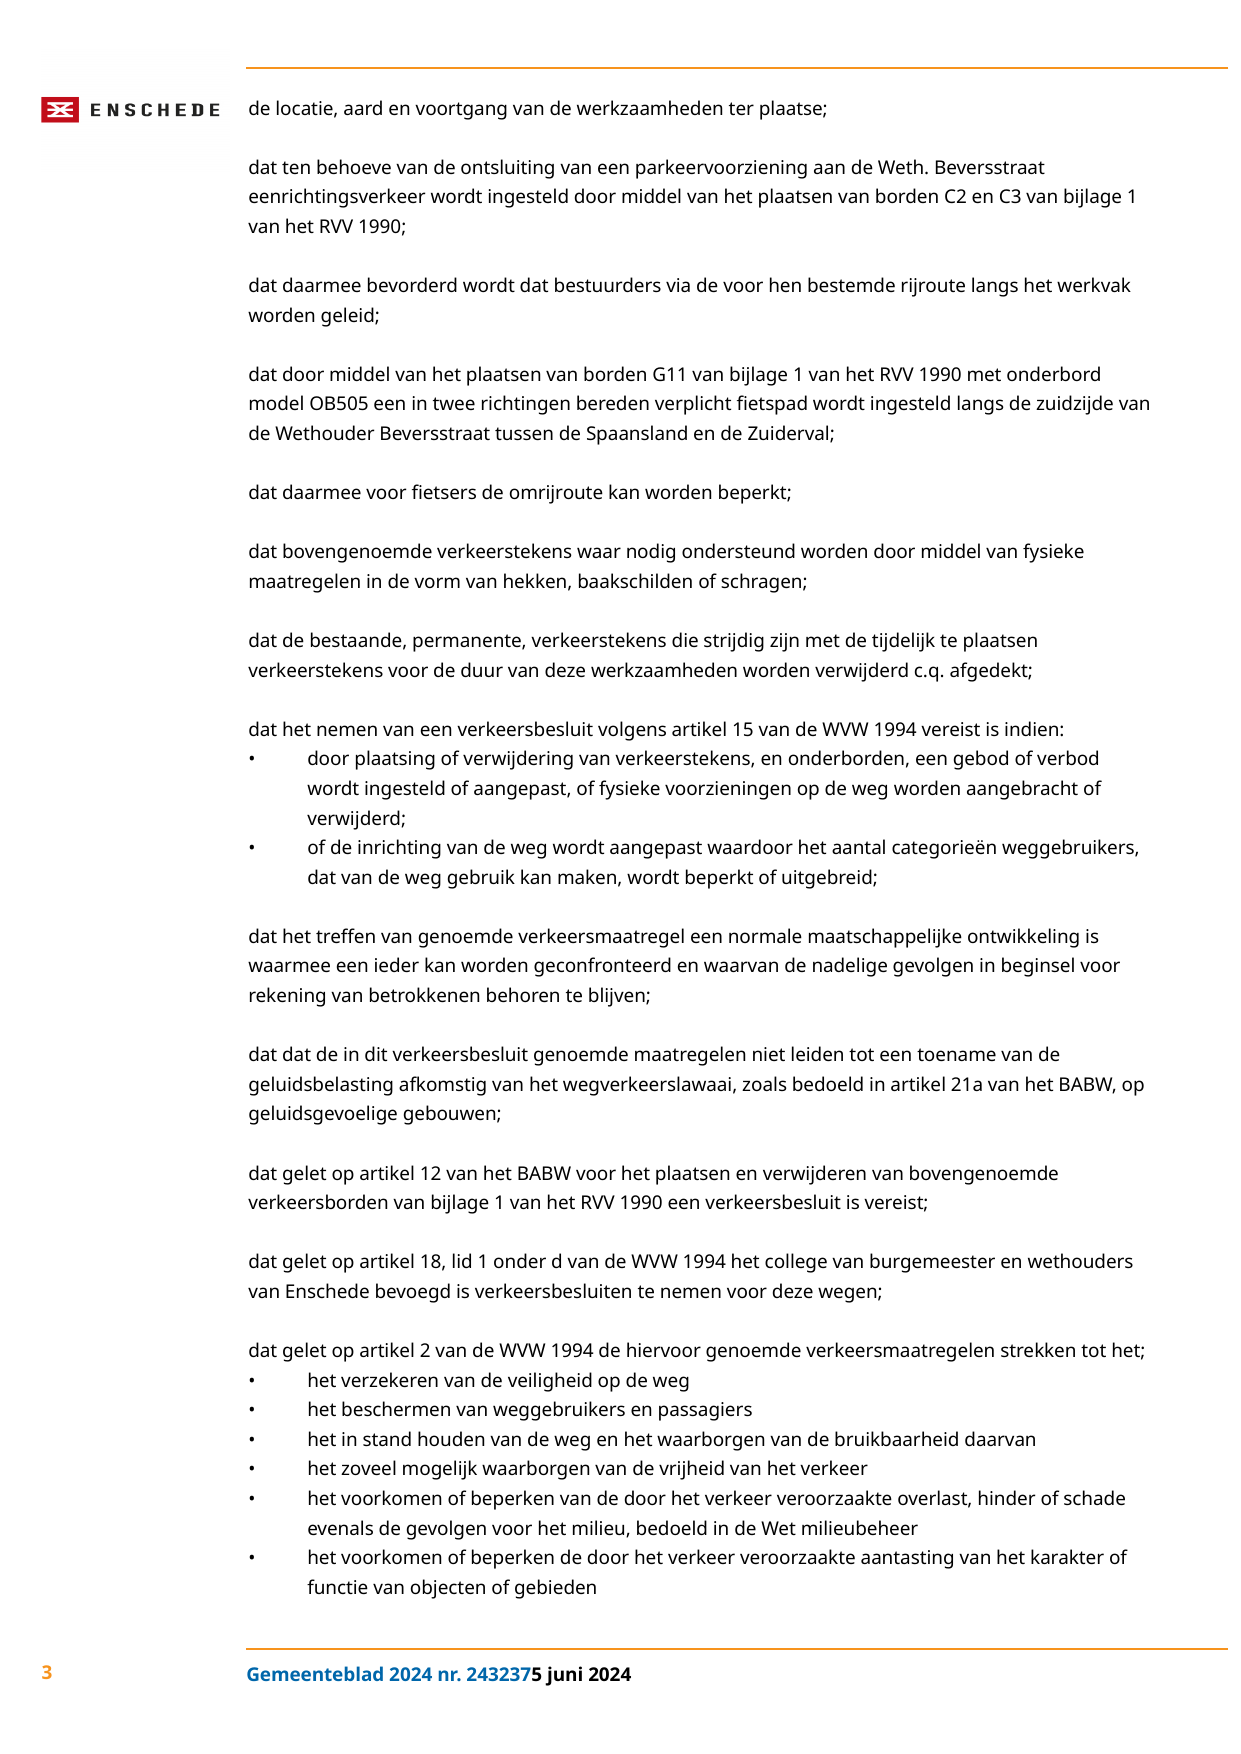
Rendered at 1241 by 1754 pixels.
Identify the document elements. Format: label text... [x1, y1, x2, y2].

list het beschermen van weggebruikers en passagiers [248, 1396, 1152, 1422]
text dat daarmee bevorderd wordt dat bestuurders via de voor hen bestemde rijroute langs het werkvak worden geleid; [248, 272, 1152, 328]
text dat gelet op artikel 12 van het BABW voor het plaatsen en verwijderen van bovengenoemde verkeersborden van bijlage 1 van het RVV 1990 een verkeersbesluit is vereist; [248, 1160, 1152, 1215]
text de locatie, aard en voortgang van de werkzaamheden ter plaatse; [248, 95, 1152, 121]
text dat het nemen van een verkeersbesluit volgens artikel 15 van de WVW 1994 vereist is indien: [248, 716, 1152, 742]
list het zoveel mogelijk waarborgen van de vrijheid van het verkeer [248, 1456, 1152, 1481]
text dat daarmee voor fietsers de omrijroute kan worden beperkt; [248, 479, 1152, 505]
text dat de bestaande, permanente, verkeerstekens die strijdig zijn met de tijdelijk te plaatsen verkeerstekens voor de duur van deze werkzaamheden worden verwijderd c.q. afgedekt; [248, 627, 1152, 683]
text dat bovengenoemde verkeerstekens waar nodig ondersteund worden door middel van fysieke maatregelen in de vorm van hekken, baakschilden of schragen; [248, 538, 1152, 594]
text dat gelet op artikel 18, lid 1 onder d van de WVW 1994 het college van burgemeester en wethouders van Enschede bevoegd is verkeersbesluiten te nemen voor deze wegen; [248, 1248, 1152, 1304]
picture [41, 47, 231, 172]
list het voorkomen of beperken van de door het verkeer veroorzaakte overlast, hinder of schade evenals de gevolgen voor het milieu, bedoeld in de Wet milieubeheer [248, 1485, 1152, 1541]
list of de inrichting van de weg wordt aangepast waardoor het aantal categorieën weggebruikers, dat van de weg gebruik kan maken, wordt beperkt of uitgebreid; [248, 834, 1152, 890]
list het voorkomen of beperken de door het verkeer veroorzaakte aantasting van het karakter of functie van objecten of gebieden [248, 1544, 1152, 1600]
text dat door middel van het plaatsen van borden G11 van bijlage 1 van het RVV 1990 met onderbord model OB505 een in twee richtingen bereden verplicht fietspad wordt ingesteld langs de zuidzijde van de Wethouder Beversstraat tussen de Spaansland en de Zuiderval; [248, 361, 1152, 446]
text dat dat de in dit verkeersbesluit genoemde maatregelen niet leiden tot een toename van de geluidsbelasting afkomstig van het wegverkeerslawaai, zoals bedoeld in artikel 21a van het BABW, op geluidsgevoelige gebouwen; [248, 1041, 1152, 1126]
text dat ten behoeve van de ontsluiting van een parkeervoorziening aan de Weth. Beversstraat eenrichtingsverkeer wordt ingesteld door middel van het plaatsen van borden C2 en C3 van bijlage 1 van het RVV 1990; [248, 154, 1152, 239]
text dat gelet op artikel 2 van de WVW 1994 de hiervoor genoemde verkeersmaatregelen strekken tot het; [248, 1337, 1152, 1363]
text dat het treffen van genoemde verkeersmaatregel een normale maatschappelijke ontwikkeling is waarmee een ieder kan worden geconfronteerd en waarvan de nadelige gevolgen in beginsel voor rekening van betrokkenen behoren te blijven; [248, 923, 1152, 1008]
list het verzekeren van de veiligheid op de weg [248, 1367, 1152, 1393]
list het in stand houden van de weg en het waarborgen van de bruikbaarheid daarvan [248, 1426, 1152, 1452]
list door plaatsing of verwijdering van verkeerstekens, en onderborden, een gebod of verbod wordt ingesteld of aangepast, of fysieke voorzieningen op de weg worden aangebracht of verwijderd; [248, 746, 1152, 831]
